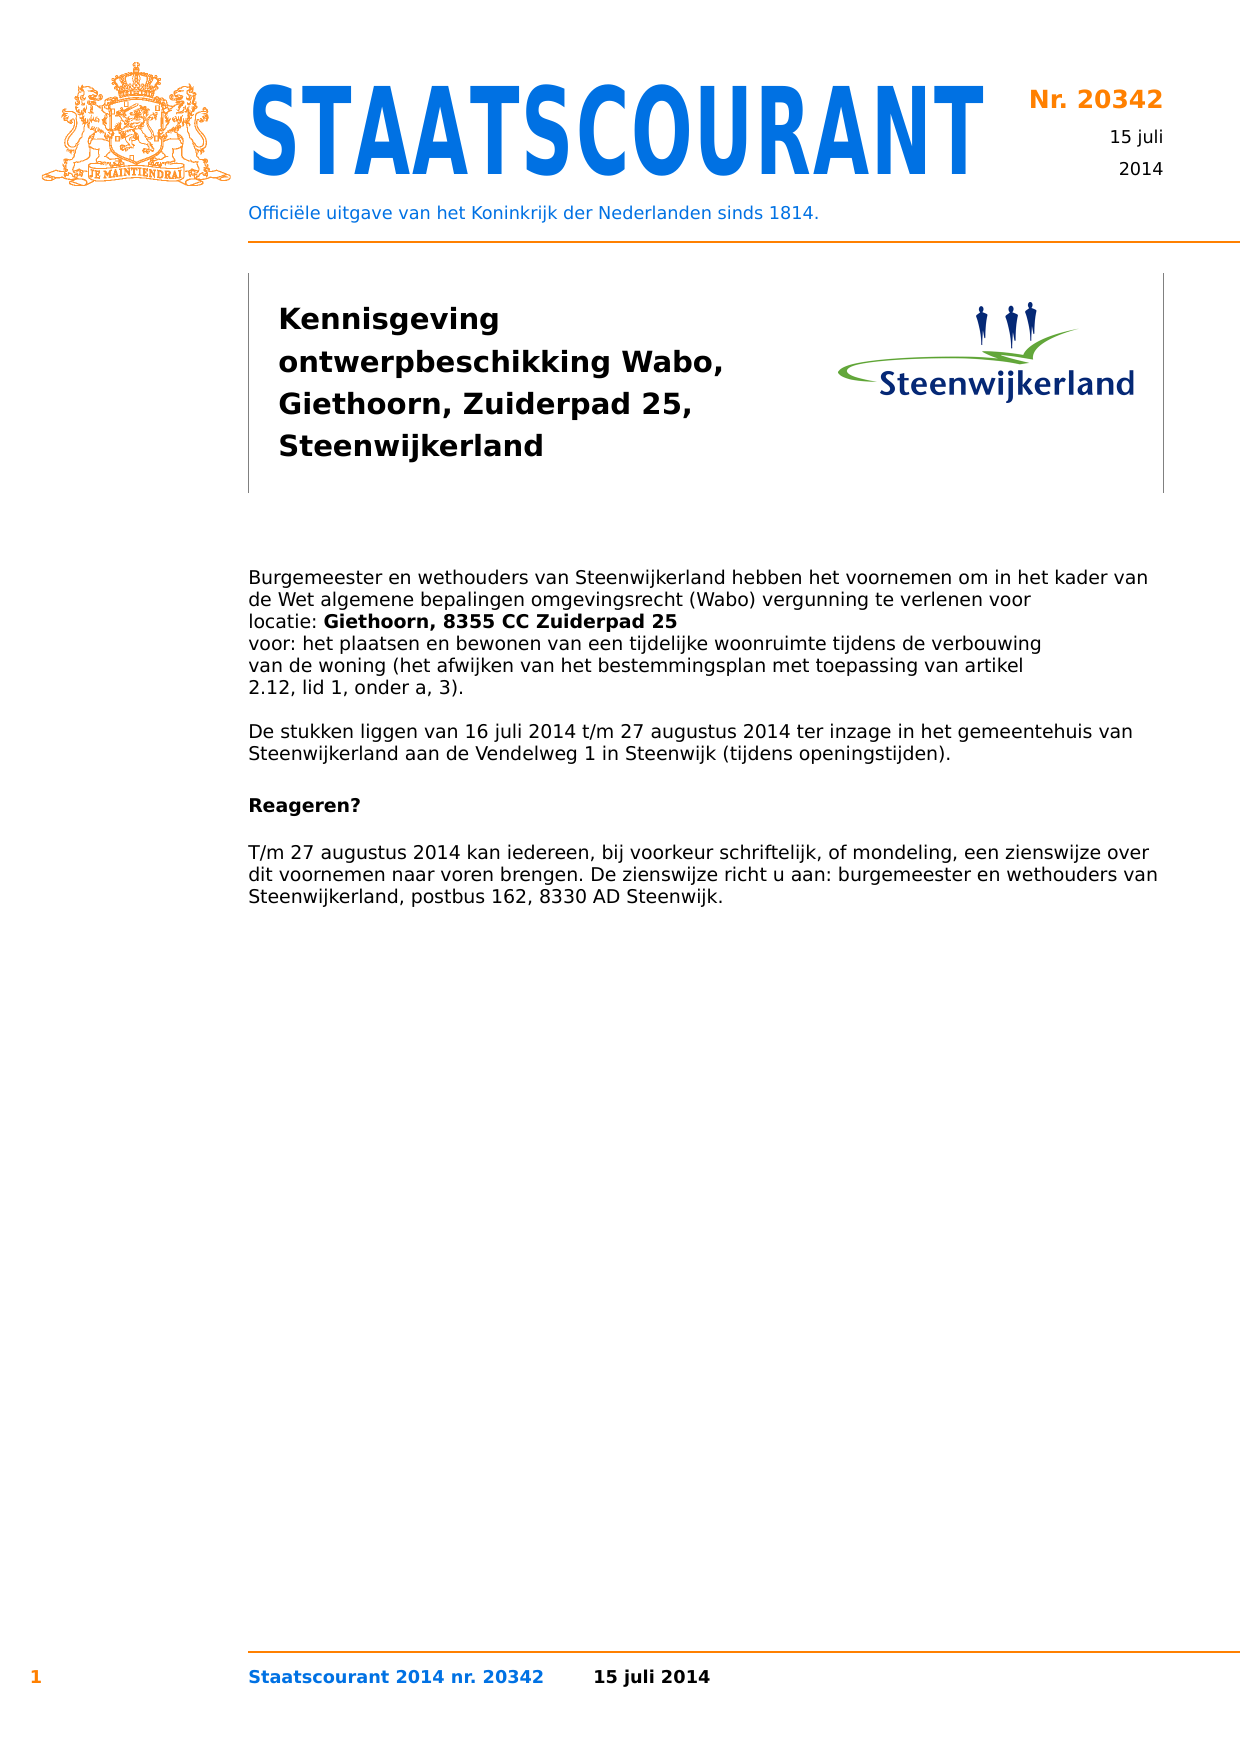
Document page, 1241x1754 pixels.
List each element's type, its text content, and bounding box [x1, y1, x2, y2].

table_cell Officiële uitgave van het Koninkrijk der Nederlanden sinds 1814. [248, 203, 1240, 241]
table_header [25, 62, 248, 241]
subtitle Kennisgeving ontwerpbeschikking Wabo, Giethoorn, Zuiderpad 25, Steenwijkerland [249, 273, 1163, 493]
table_header Nr. 20342 [998, 62, 1240, 121]
picture [41, 62, 231, 186]
picture [838, 302, 1134, 403]
table_cell 15 juli [998, 121, 1240, 153]
text van de woning (het afwijken van het bestemmingsplan met toepassing van artikel [248, 655, 1163, 677]
text T/m 27 augustus 2014 kan iedereen, bij voorkeur schriftelijk, of mondeling, een zienswijze over dit voornemen naar voren brengen. De zienswijze richt u aan: burgemeester en wethouders van Steenwijkerland, postbus 162, 8330 AD Steenwijk. [248, 842, 1163, 908]
text De stukken liggen van 16 juli 2014 t/m 27 augustus 2014 ter inzage in het gemeentehuis van Steenwijkerland aan de Vendelweg 1 in Steenwijk (tijdens openingstijden). [248, 721, 1163, 765]
table_header STAATSCOURANT [248, 62, 998, 203]
text Burgemeester en wethouders van Steenwijkerland hebben het voornemen om in het kader van de Wet algemene bepalingen omgevingsrecht (Wabo) vergunning te verlenen voor [248, 567, 1163, 611]
text voor: het plaatsen en bewonen van een tijdelijke woonruimte tijdens de verbouwing [248, 633, 1163, 655]
table_cell 2014 [998, 153, 1240, 203]
text 2.12, lid 1, onder a, 3). [248, 677, 1163, 699]
text locatie: Giethoorn, 8355 CC Zuiderpad 25 [248, 611, 1163, 633]
subtitle Reageren? [248, 795, 1163, 817]
